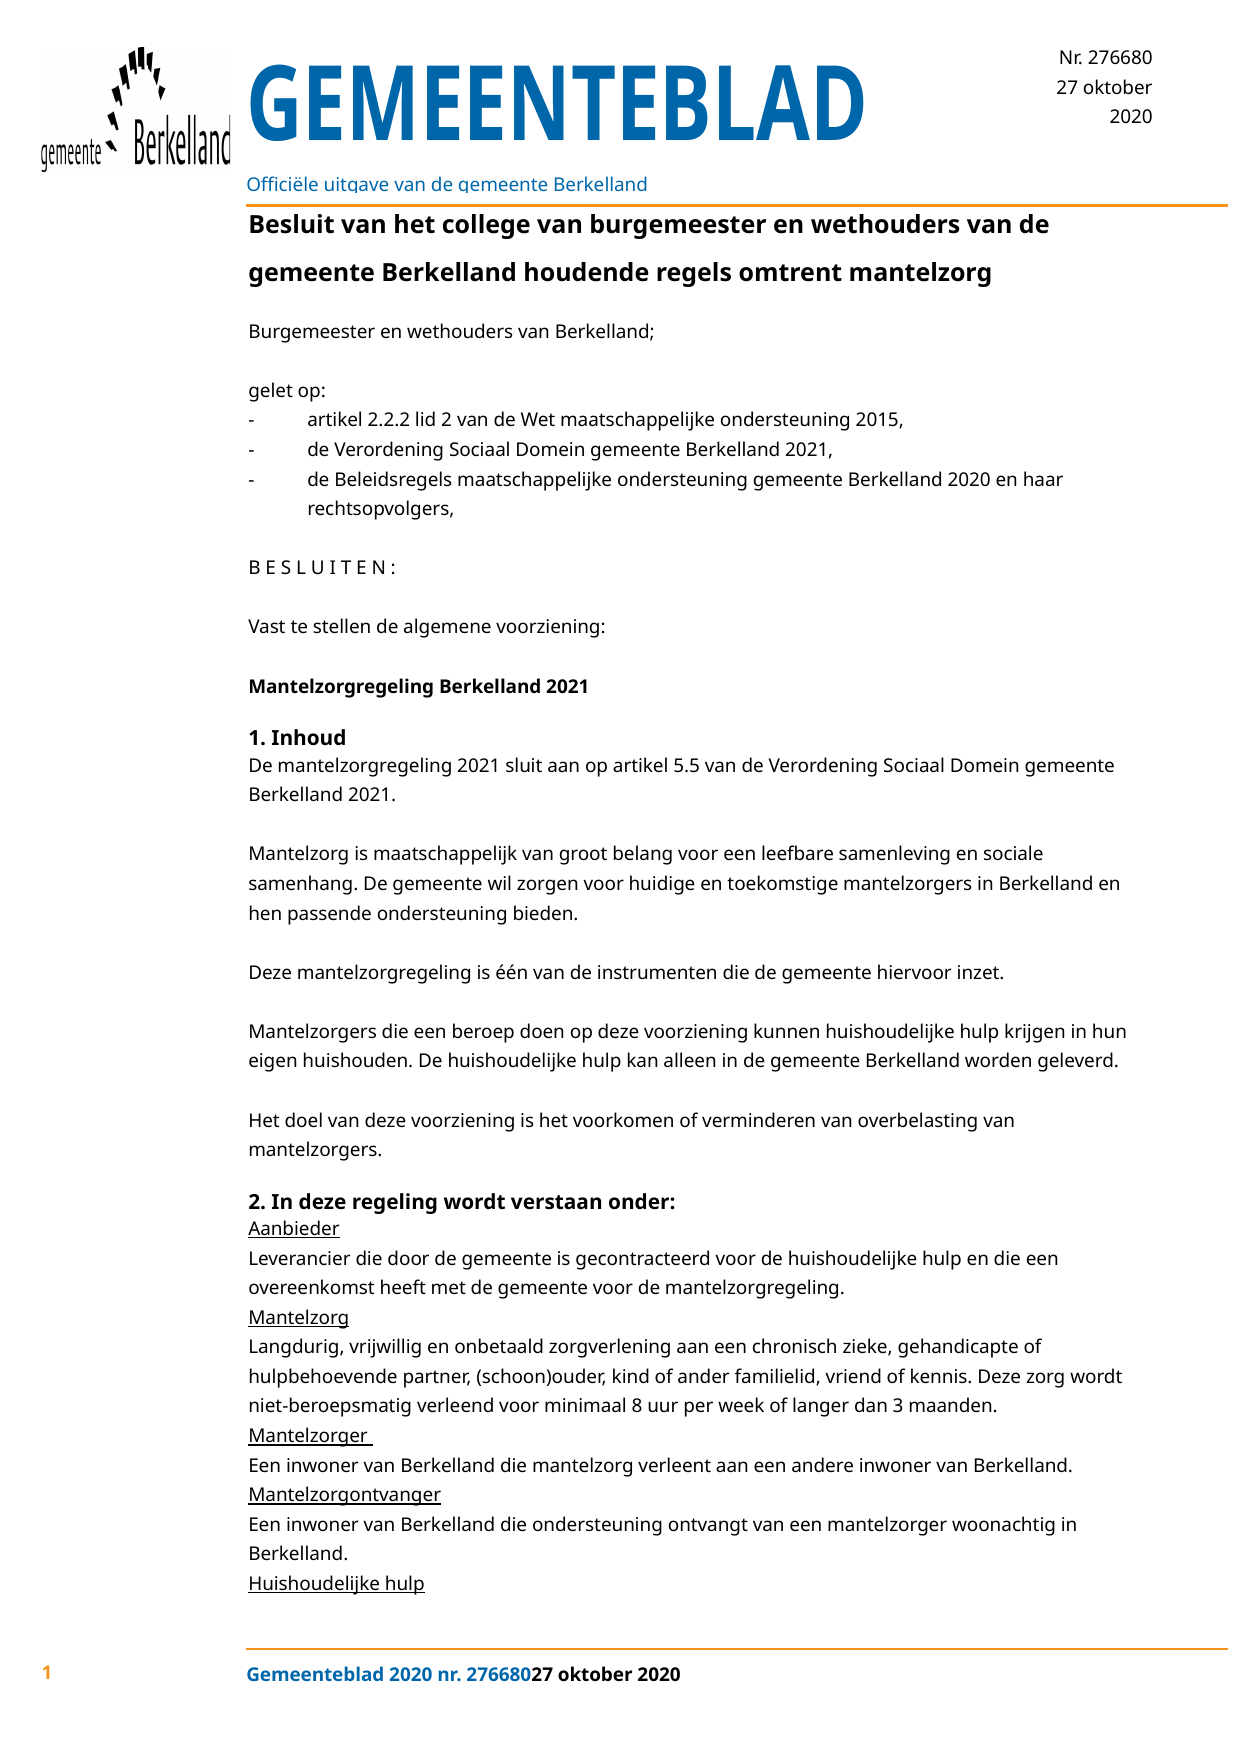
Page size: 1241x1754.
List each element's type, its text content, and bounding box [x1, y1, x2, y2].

text Mantelzorgers die een beroep doen op deze voorziening kunnen huishoudelijke hulp krijgen in hun eigen huishouden. De huishoudelijke hulp kan alleen in de gemeente Berkelland worden geleverd. [248, 1018, 1152, 1073]
text Het doel van deze voorziening is het voorkomen of verminderen van overbelasting van mantelzorgers. [248, 1107, 1152, 1162]
text Aanbieder [248, 1215, 1152, 1241]
text Mantelzorgontvanger [248, 1481, 1152, 1507]
text Mantelzorg [248, 1304, 1152, 1330]
text B E S L U I T E N : [248, 554, 1152, 580]
picture [41, 47, 231, 172]
text gelet op: [248, 377, 1152, 403]
list de Verordening Sociaal Domein gemeente Berkelland 2021, [248, 436, 1152, 462]
text Besluit van het college van burgemeester en wethouders van de gemeente Berkelland houdende regels omtrent mantelzorg [248, 207, 1152, 288]
text Mantelzorger [248, 1422, 1152, 1448]
text De mantelzorgregeling 2021 sluit aan op artikel 5.5 van de Verordening Sociaal Domein gemeente Berkelland 2021. [248, 752, 1152, 807]
text Burgemeester en wethouders van Berkelland; [248, 318, 1152, 344]
text Leverancier die door de gemeente is gecontracteerd voor de huishoudelijke hulp en die een overeenkomst heeft met de gemeente voor de mantelzorgregeling. [248, 1245, 1152, 1300]
text Mantelzorgregeling Berkelland 2021 [248, 673, 1152, 699]
text Een inwoner van Berkelland die mantelzorg verleent aan een andere inwoner van Berkelland. [248, 1452, 1152, 1478]
text 1. Inhoud [248, 723, 1152, 752]
text Langdurig, vrijwillig en onbetaald zorgverlening aan een chronisch zieke, gehandicapte of hulpbehoevende partner, (schoon)ouder, kind of ander familielid, vriend of kennis. Deze zorg wordt niet-beroepsmatig verleend voor minimaal 8 uur per week of langer dan 3 maanden. [248, 1333, 1152, 1418]
list de Beleidsregels maatschappelijke ondersteuning gemeente Berkelland 2020 en haar rechtsopvolgers, [248, 466, 1152, 521]
text Deze mantelzorgregeling is één van de instrumenten die de gemeente hiervoor inzet. [248, 959, 1152, 984]
text Huishoudelijke hulp [248, 1570, 1152, 1596]
text Vast te stellen de algemene voorziening: [248, 614, 1152, 639]
text 2. In deze regeling wordt verstaan onder: [248, 1187, 1152, 1215]
list artikel 2.2.2 lid 2 van de Wet maatschappelijke ondersteuning 2015, [248, 407, 1152, 432]
text Een inwoner van Berkelland die ondersteuning ontvangt van een mantelzorger woonachtig in Berkelland. [248, 1511, 1152, 1566]
text Mantelzorg is maatschappelijk van groot belang voor een leefbare samenleving en sociale samenhang. De gemeente wil zorgen voor huidige en toekomstige mantelzorgers in Berkelland en hen passende ondersteuning bieden. [248, 841, 1152, 925]
